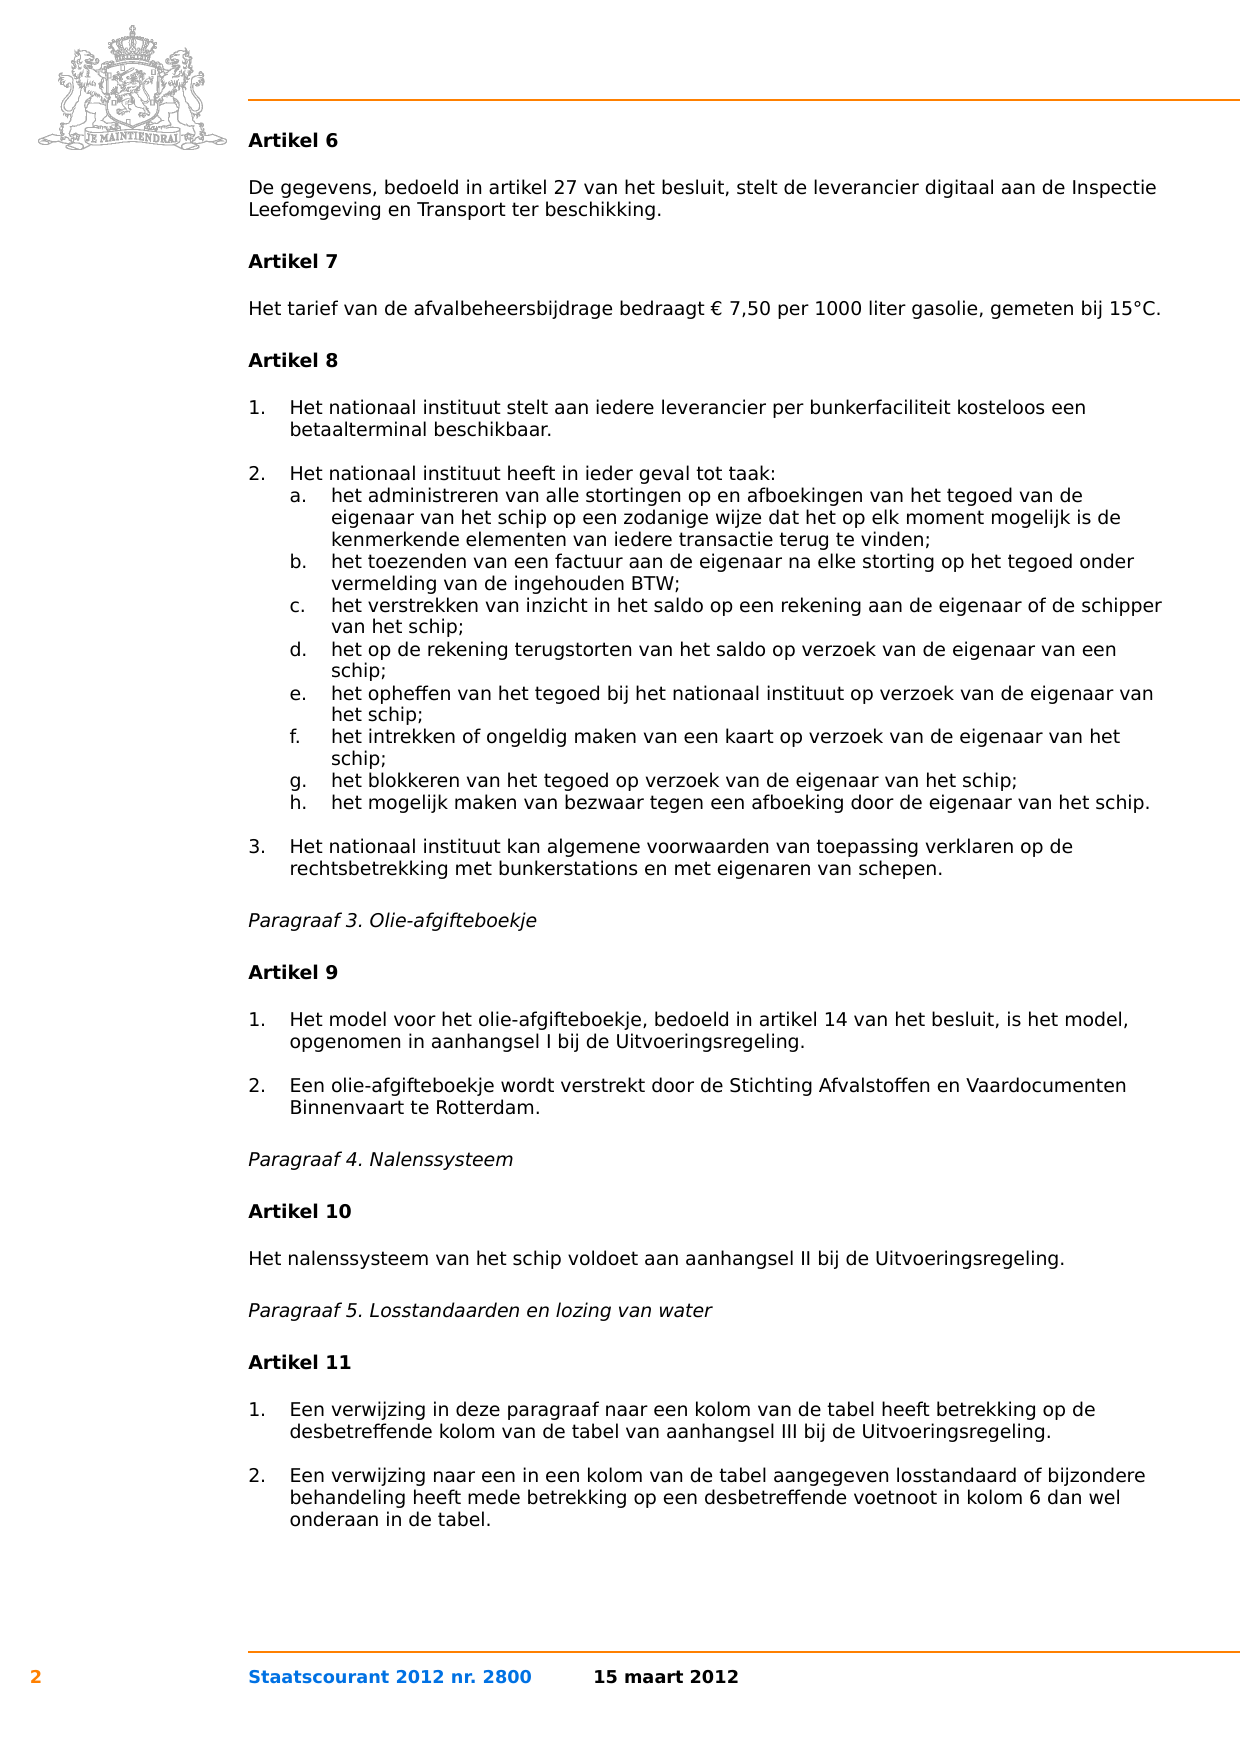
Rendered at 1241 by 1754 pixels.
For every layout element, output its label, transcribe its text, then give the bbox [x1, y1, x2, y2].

text Het nalenssysteem van het schip voldoet aan aanhangsel II bij de Uitvoeringsregeling. [248, 1248, 1163, 1270]
text d. het op de rekening terugstorten van het saldo op verzoek van de eigenaar van een schip; [289, 638, 1163, 682]
text 2. Een olie-afgifteboekje wordt verstrekt door de Stichting Afvalstoffen en Vaardocumenten Binnenvaart te Rotterdam. [248, 1075, 1163, 1119]
subtitle Artikel 11 [248, 1352, 1163, 1374]
text e. het opheffen van het tegoed bij het nationaal instituut op verzoek van de eigenaar van het schip; [289, 682, 1163, 726]
text g. het blokkeren van het tegoed op verzoek van de eigenaar van het schip; [289, 770, 1163, 792]
text f. het intrekken of ongeldig maken van een kaart op verzoek van de eigenaar van het schip; [289, 726, 1163, 770]
subtitle Paragraaf 4. Nalenssysteem [248, 1149, 1163, 1171]
text 1. Een verwijzing in deze paragraaf naar een kolom van de tabel heeft betrekking op de desbetreffende kolom van de tabel van aanhangsel III bij de Uitvoeringsregeling. [248, 1399, 1163, 1443]
subtitle Artikel 6 [248, 130, 1163, 152]
subtitle Artikel 9 [248, 962, 1163, 984]
subtitle Artikel 10 [248, 1201, 1163, 1223]
text 3. Het nationaal instituut kan algemene voorwaarden van toepassing verklaren op de rechtsbetrekking met bunkerstations en met eigenaren van schepen. [248, 836, 1163, 880]
subtitle Paragraaf 3. Olie-afgifteboekje [248, 910, 1163, 932]
text 2. Het nationaal instituut heeft in ieder geval tot taak: [248, 463, 1163, 484]
picture [38, 25, 227, 150]
text a. het administreren van alle stortingen op en afboekingen van het tegoed van de eigenaar van het schip op een zodanige wijze dat het op elk moment mogelijk is de kenmerkende elementen van iedere transactie terug te vinden; [289, 484, 1163, 551]
text 1. Het model voor het olie-afgifteboekje, bedoeld in artikel 14 van het besluit, is het model, opgenomen in aanhangsel I bij de Uitvoeringsregeling. [248, 1009, 1163, 1053]
subtitle Paragraaf 5. Losstandaarden en lozing van water [248, 1300, 1163, 1322]
text b. het toezenden van een factuur aan de eigenaar na elke storting op het tegoed onder vermelding van de ingehouden BTW; [289, 551, 1163, 594]
text h. het mogelijk maken van bezwaar tegen een afboeking door de eigenaar van het schip. [289, 792, 1163, 814]
text Het tarief van de afvalbeheersbijdrage bedraagt € 7,50 per 1000 liter gasolie, gemeten bij 15°C. [248, 298, 1163, 320]
subtitle Artikel 8 [248, 350, 1163, 372]
subtitle Artikel 7 [248, 251, 1163, 273]
text c. het verstrekken van inzicht in het saldo op een rekening aan de eigenaar of de schipper van het schip; [289, 594, 1163, 638]
text 1. Het nationaal instituut stelt aan iedere leverancier per bunkerfaciliteit kosteloos een betaalterminal beschikbaar. [248, 397, 1163, 441]
text 2. Een verwijzing naar een in een kolom van de tabel aangegeven losstandaard of bijzondere behandeling heeft mede betrekking op een desbetreffende voetnoot in kolom 6 dan wel onderaan in de tabel. [248, 1464, 1163, 1531]
text De gegevens, bedoeld in artikel 27 van het besluit, stelt de leverancier digitaal aan de Inspectie Leefomgeving en Transport ter beschikking. [248, 177, 1163, 221]
